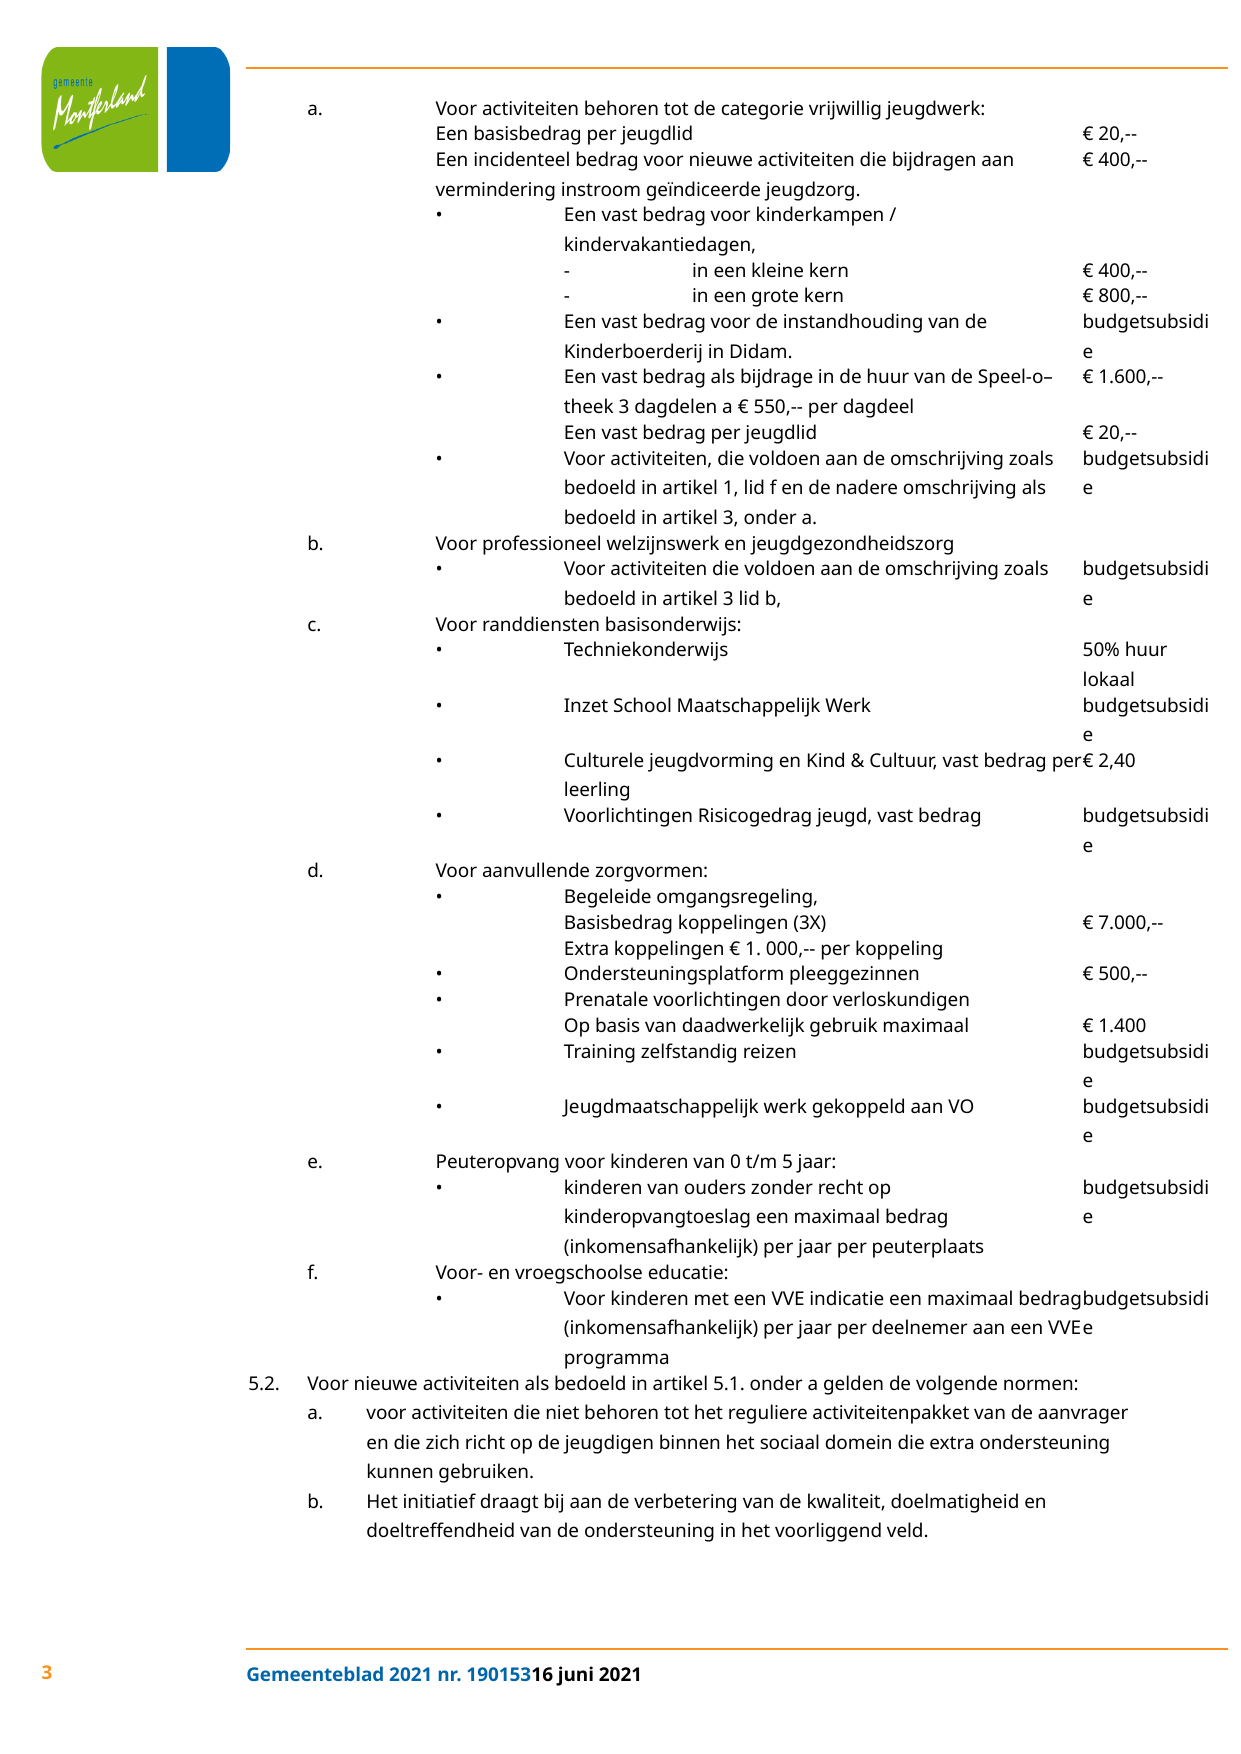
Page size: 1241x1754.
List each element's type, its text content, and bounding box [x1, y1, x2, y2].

table_cell Jeugdmaatschappelijk werk gekoppeld aan VO [564, 1093, 1082, 1148]
table_cell [435, 419, 564, 445]
table_cell [1083, 202, 1211, 257]
picture [41, 47, 231, 172]
table_cell € 400,-- [1083, 146, 1211, 202]
table_cell f. [307, 1259, 435, 1285]
table_cell [307, 986, 435, 1012]
table_cell [307, 1093, 435, 1148]
table_cell Training zelfstandig reizen [564, 1038, 1082, 1093]
table_cell budgetsubsidie [1083, 692, 1211, 747]
table_cell [307, 146, 435, 202]
table_cell Voor professioneel welzijnswerk en jeugdgezondheidszorg [435, 530, 1082, 555]
table_cell • [435, 986, 564, 1012]
table_header a. [307, 95, 435, 121]
table_cell • [435, 1174, 564, 1259]
table_cell € 7.000,-- [1083, 909, 1211, 935]
table_cell Een vast bedrag voor de instandhouding van de Kinderboerderij in Didam. [564, 309, 1082, 364]
table_cell Op basis van daadwerkelijk gebruik maximaal [564, 1012, 1082, 1038]
table_cell [307, 692, 435, 747]
table_cell kinderen van ouders zonder recht op kinderopvangtoeslag een maximaal bedrag (inkomensafhankelijk) per jaar per peuterplaats [564, 1174, 1082, 1259]
table_cell [435, 935, 564, 961]
table_cell Een basisbedrag per jeugdlid [435, 121, 1082, 146]
table_cell [307, 1174, 435, 1259]
table_cell • [435, 747, 564, 802]
table_cell 50% huur lokaal [1083, 636, 1211, 692]
table_cell Inzet School Maatschappelijk Werk [564, 692, 1082, 747]
table_cell • [435, 364, 564, 419]
table_cell Voorlichtingen Risicogedrag jeugd, vast bedrag [564, 803, 1082, 858]
table_cell • [435, 803, 564, 858]
table_cell € 2,40 [1083, 747, 1211, 802]
table_cell € 500,-- [1083, 961, 1211, 986]
table_cell [435, 257, 564, 283]
table_cell Voor kinderen met een VVE indicatie een maximaal bedrag (inkomensafhankelijk) per jaar per deelnemer aan een VVE programma [564, 1285, 1082, 1370]
table_cell • [435, 445, 564, 530]
table_cell Een vast bedrag voor kinderkampen / kindervakantiedagen, [564, 202, 1082, 257]
table_cell budgetsubsidie [1083, 1285, 1211, 1370]
table_cell Een vast bedrag per jeugdlid [564, 419, 1082, 445]
table_cell budgetsubsidie [1083, 1174, 1211, 1259]
table_cell [307, 1285, 435, 1370]
table_cell [307, 283, 435, 308]
table_cell • [435, 692, 564, 747]
table_cell [307, 257, 435, 283]
table_cell - [564, 257, 692, 283]
table_cell Culturele jeugdvorming en Kind & Cultuur, vast bedrag per leerling [564, 747, 1082, 802]
table_cell [307, 935, 435, 961]
table_cell • [435, 884, 564, 909]
table_cell [307, 884, 435, 909]
table_cell Voor activiteiten die voldoen aan de omschrijving zoals bedoeld in artikel 3 lid b, [564, 555, 1082, 611]
table_cell € 400,-- [1083, 257, 1211, 283]
table_cell [307, 803, 435, 858]
table_cell Peuteropvang voor kinderen van 0 t/m 5 jaar: [435, 1149, 1082, 1174]
table_cell [1083, 986, 1211, 1012]
table_cell Ondersteuningsplatform pleeggezinnen [564, 961, 1082, 986]
list voor activiteiten die niet behoren tot het reguliere activiteitenpakket van de aanvrager en die zich richt op de jeugdigen binnen het sociaal domein die extra ondersteuning kunnen gebruiken. [307, 1399, 1152, 1484]
table_cell [307, 121, 435, 146]
table_cell • [435, 1093, 564, 1148]
table_cell [1083, 884, 1211, 909]
table_cell budgetsubsidie [1083, 1093, 1211, 1148]
table_cell Voor randdiensten basisonderwijs: [435, 611, 1082, 636]
table_cell c. [307, 611, 435, 636]
table_cell • [435, 202, 564, 257]
table_cell • [435, 1038, 564, 1093]
table_cell budgetsubsidie [1083, 803, 1211, 858]
table_cell • [435, 961, 564, 986]
table_header [1083, 95, 1211, 121]
table_cell in een grote kern [692, 283, 1082, 308]
table_cell € 1.400 [1083, 1012, 1211, 1038]
table_cell [307, 419, 435, 445]
table_cell • [435, 555, 564, 611]
table_cell [307, 1038, 435, 1093]
table_cell [307, 636, 435, 692]
table_cell [1083, 1259, 1211, 1285]
list Voor nieuwe activiteiten als bedoeld in artikel 5.1. onder a gelden de volgende normen: [248, 1370, 1152, 1396]
table_cell [307, 309, 435, 364]
table_cell [1083, 611, 1211, 636]
table_cell Basisbedrag koppelingen (3X) [564, 909, 1082, 935]
table_cell budgetsubsidie [1083, 309, 1211, 364]
table_cell Voor- en vroegschoolse educatie: [435, 1259, 1082, 1285]
table_cell [307, 909, 435, 935]
table_cell € 1.600,-- [1083, 364, 1211, 419]
table_cell • [435, 636, 564, 692]
table_cell e. [307, 1149, 435, 1174]
table_cell [1083, 935, 1211, 961]
table_cell [435, 283, 564, 308]
table_cell • [435, 309, 564, 364]
table_cell [435, 1012, 564, 1038]
table_cell budgetsubsidie [1083, 445, 1211, 530]
table_cell [307, 747, 435, 802]
table_cell [307, 1012, 435, 1038]
table_header Voor activiteiten behoren tot de categorie vrijwillig jeugdwerk: [435, 95, 1082, 121]
table_cell Voor activiteiten, die voldoen aan de omschrijving zoals bedoeld in artikel 1, lid f en de nadere omschrijving als bedoeld in artikel 3, onder a. [564, 445, 1082, 530]
table_cell in een kleine kern [692, 257, 1082, 283]
table_cell Extra koppelingen € 1. 000,-- per koppeling [564, 935, 1082, 961]
table_cell € 20,-- [1083, 419, 1211, 445]
table_cell • [435, 1285, 564, 1370]
table_cell Techniekonderwijs [564, 636, 1082, 692]
table_cell Begeleide omgangsregeling, [564, 884, 1082, 909]
table_cell [435, 909, 564, 935]
table_cell [307, 445, 435, 530]
table_cell Prenatale voorlichtingen door verloskundigen [564, 986, 1082, 1012]
list Het initiatief draagt bij aan de verbetering van de kwaliteit, doelmatigheid en doeltreffendheid van de ondersteuning in het voorliggend veld. [307, 1488, 1152, 1543]
table_cell Een incidenteel bedrag voor nieuwe activiteiten die bijdragen aan vermindering instroom geïndiceerde jeugdzorg. [435, 146, 1082, 202]
table_cell [307, 961, 435, 986]
table_cell [1083, 530, 1211, 555]
table_cell - [564, 283, 692, 308]
table_cell d. [307, 858, 435, 883]
table_cell € 20,-- [1083, 121, 1211, 146]
table_cell [307, 555, 435, 611]
table_cell budgetsubsidie [1083, 1038, 1211, 1093]
table_cell b. [307, 530, 435, 555]
table_cell [307, 202, 435, 257]
table_cell [1083, 858, 1211, 883]
table_cell Een vast bedrag als bijdrage in de huur van de Speel-o–theek 3 dagdelen a € 550,-- per dagdeel [564, 364, 1082, 419]
table_cell [1083, 1149, 1211, 1174]
table_cell budgetsubsidie [1083, 555, 1211, 611]
table_cell [307, 364, 435, 419]
table_cell € 800,-- [1083, 283, 1211, 308]
table_cell Voor aanvullende zorgvormen: [435, 858, 1082, 883]
